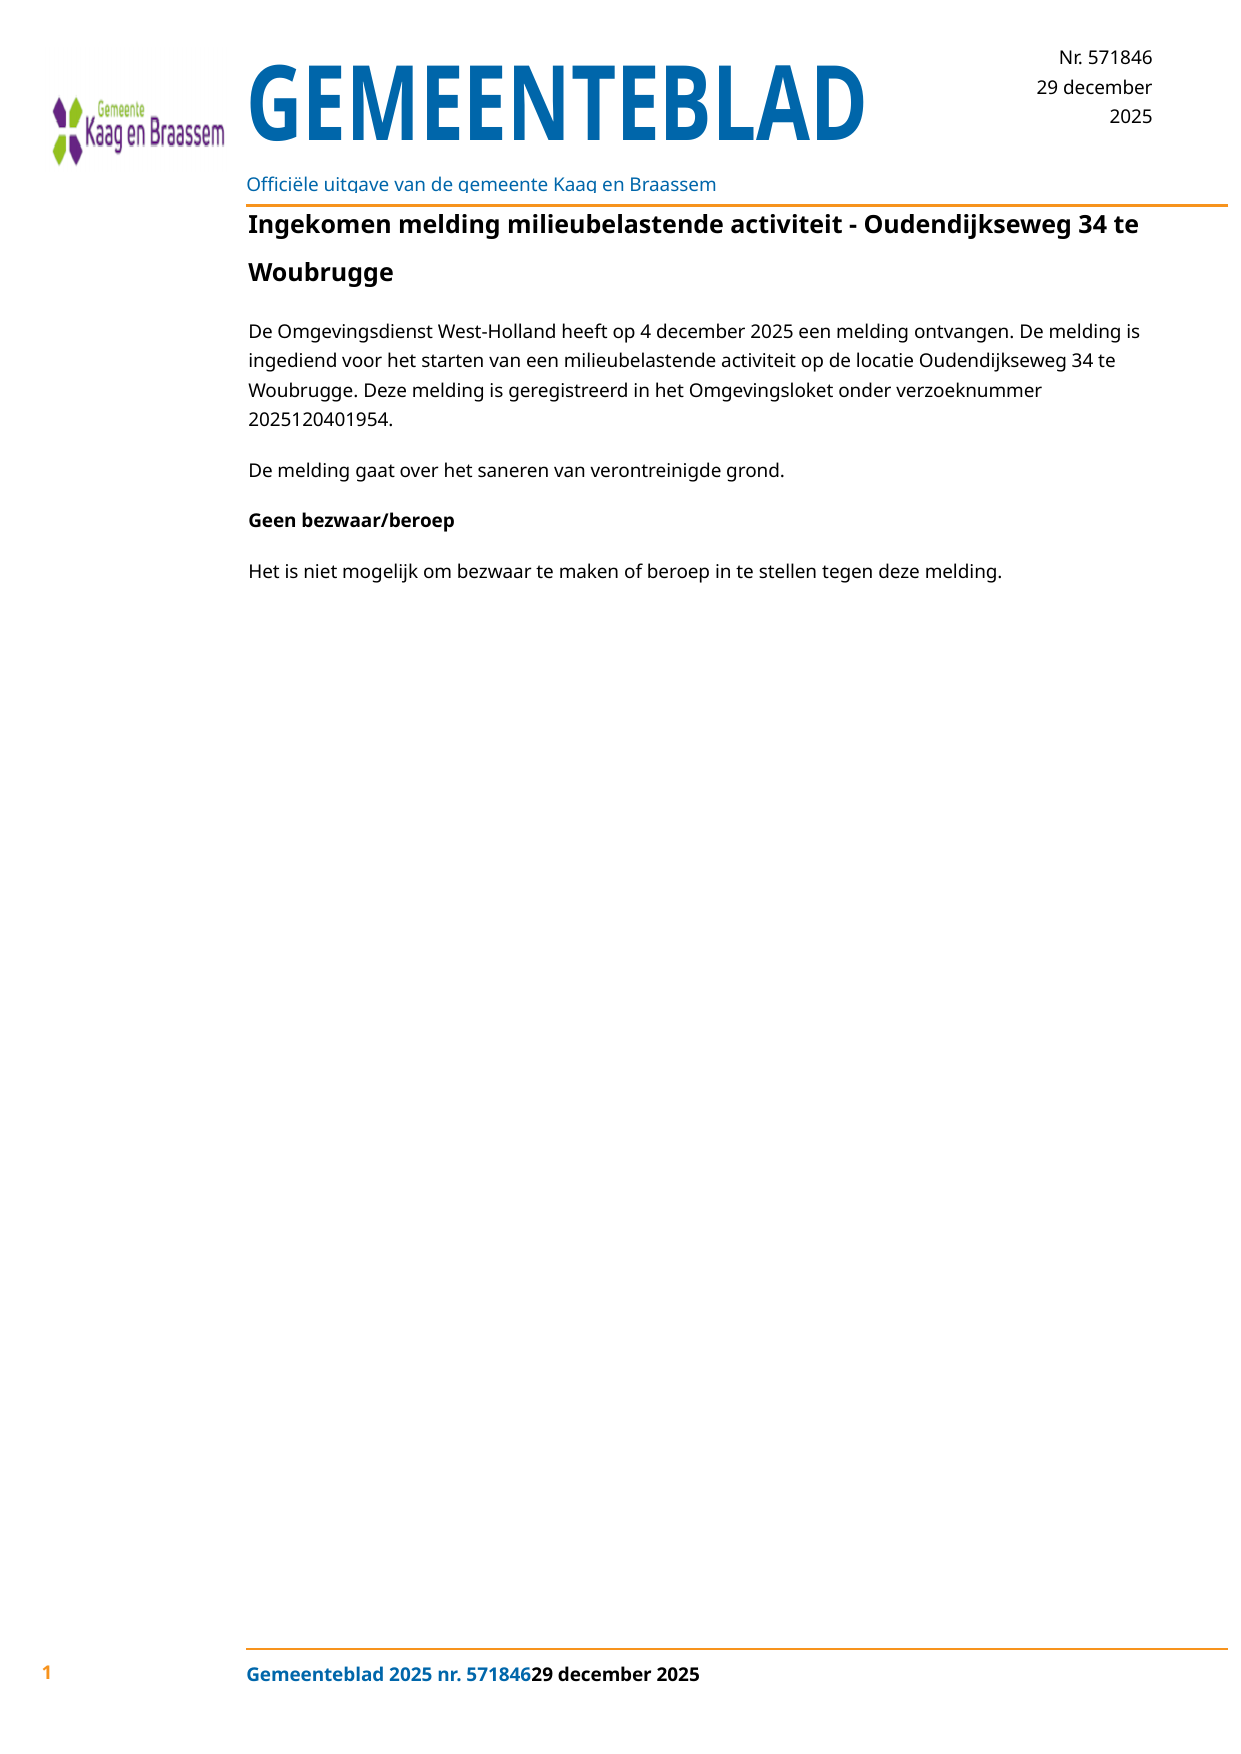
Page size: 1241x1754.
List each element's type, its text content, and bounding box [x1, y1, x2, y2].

text Geen bezwaar/beroep [248, 507, 1152, 533]
text De melding gaat over het saneren van verontreinigde grond. [248, 457, 1152, 483]
text Ingekomen melding milieubelastende activiteit - Oudendijkseweg 34 te Woubrugge [248, 207, 1152, 288]
text Het is niet mogelijk om bezwaar te maken of beroep in te stellen tegen deze melding. [248, 558, 1152, 584]
text De Omgevingsdienst West-Holland heeft op 4 december 2025 een melding ontvangen. De melding is ingediend voor het starten van een milieubelastende activiteit op de locatie Oudendijkseweg 34 te Woubrugge. Deze melding is geregistreerd in het Omgevingsloket onder verzoeknummer 2025120401954. [248, 318, 1152, 432]
picture [41, 47, 231, 172]
